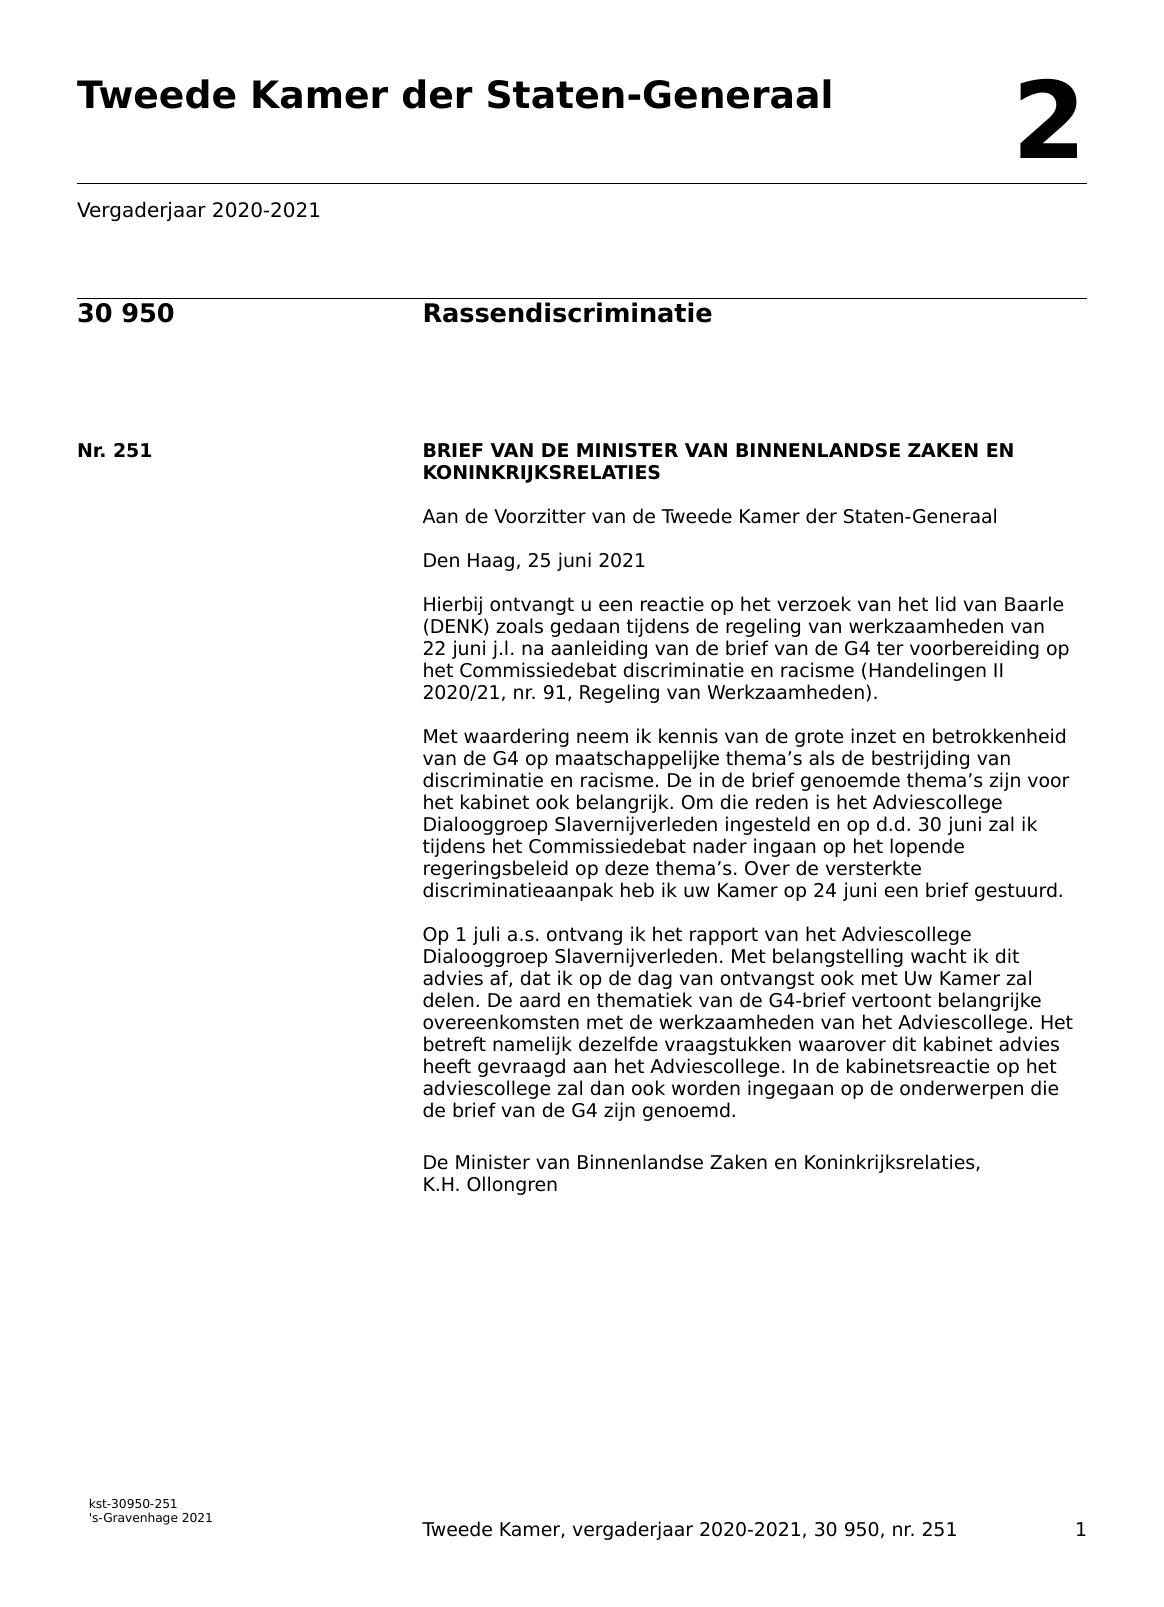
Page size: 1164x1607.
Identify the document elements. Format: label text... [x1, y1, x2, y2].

subtitle Nr. 251 BRIEF VAN DE MINISTER VAN BINNENLANDSE ZAKEN EN KONINKRIJKSRELATIES [77, 440, 1087, 484]
text kst-30950-251 [88, 1497, 323, 1511]
text Aan de Voorzitter van de Tweede Kamer der Staten-Generaal [422, 506, 1087, 528]
text Hierbij ontvangt u een reactie op het verzoek van het lid van Baarle (DENK) zoals gedaan tijdens de regeling van werkzaamheden van 22 juni j.l. na aanleiding van de brief van de G4 ter voorbereiding op het Commissiedebat discriminatie en racisme (Handelingen II 2020/21, nr. 91, Regeling van Werkzaamheden). [422, 594, 1087, 704]
table_header 2 [886, 59, 1087, 183]
table_cell Vergaderjaar 2020-2021 [77, 184, 1087, 298]
subtitle 30 950 Rassendiscriminatie [77, 299, 1087, 329]
text Met waardering neem ik kennis van de grote inzet en betrokkenheid van de G4 op maatschappelijke thema’s als de bestrijding van discriminatie en racisme. De in de brief genoemde thema’s zijn voor het kabinet ook belangrijk. Om die reden is het Adviescollege Dialooggroep Slavernijverleden ingesteld en op d.d. 30 juni zal ik tijdens het Commissiedebat nader ingaan op het lopende regeringsbeleid op deze thema’s. Over de versterkte discriminatieaanpak heb ik uw Kamer op 24 juni een brief gestuurd. [422, 726, 1087, 902]
text Op 1 juli a.s. ontvang ik het rapport van het Adviescollege Dialooggroep Slavernijverleden. Met belangstelling wacht ik dit advies af, dat ik op de dag van ontvangst ook met Uw Kamer zal delen. De aard en thematiek van de G4-brief vertoont belangrijke overeenkomsten met de werkzaamheden van het Adviescollege. Het betreft namelijk dezelfde vraagstukken waarover dit kabinet advies heeft gevraagd aan het Adviescollege. In de kabinetsreactie op het adviescollege zal dan ook worden ingegaan op de onderwerpen die de brief van de G4 zijn genoemd. [422, 924, 1087, 1122]
text 's-Gravenhage 2021 [88, 1511, 323, 1525]
text Den Haag, 25 juni 2021 [422, 550, 1087, 572]
text De Minister van Binnenlandse Zaken en Koninkrijksrelaties, K.H. Ollongren [422, 1152, 1087, 1196]
table_header Tweede Kamer der Staten-Generaal [77, 59, 886, 183]
